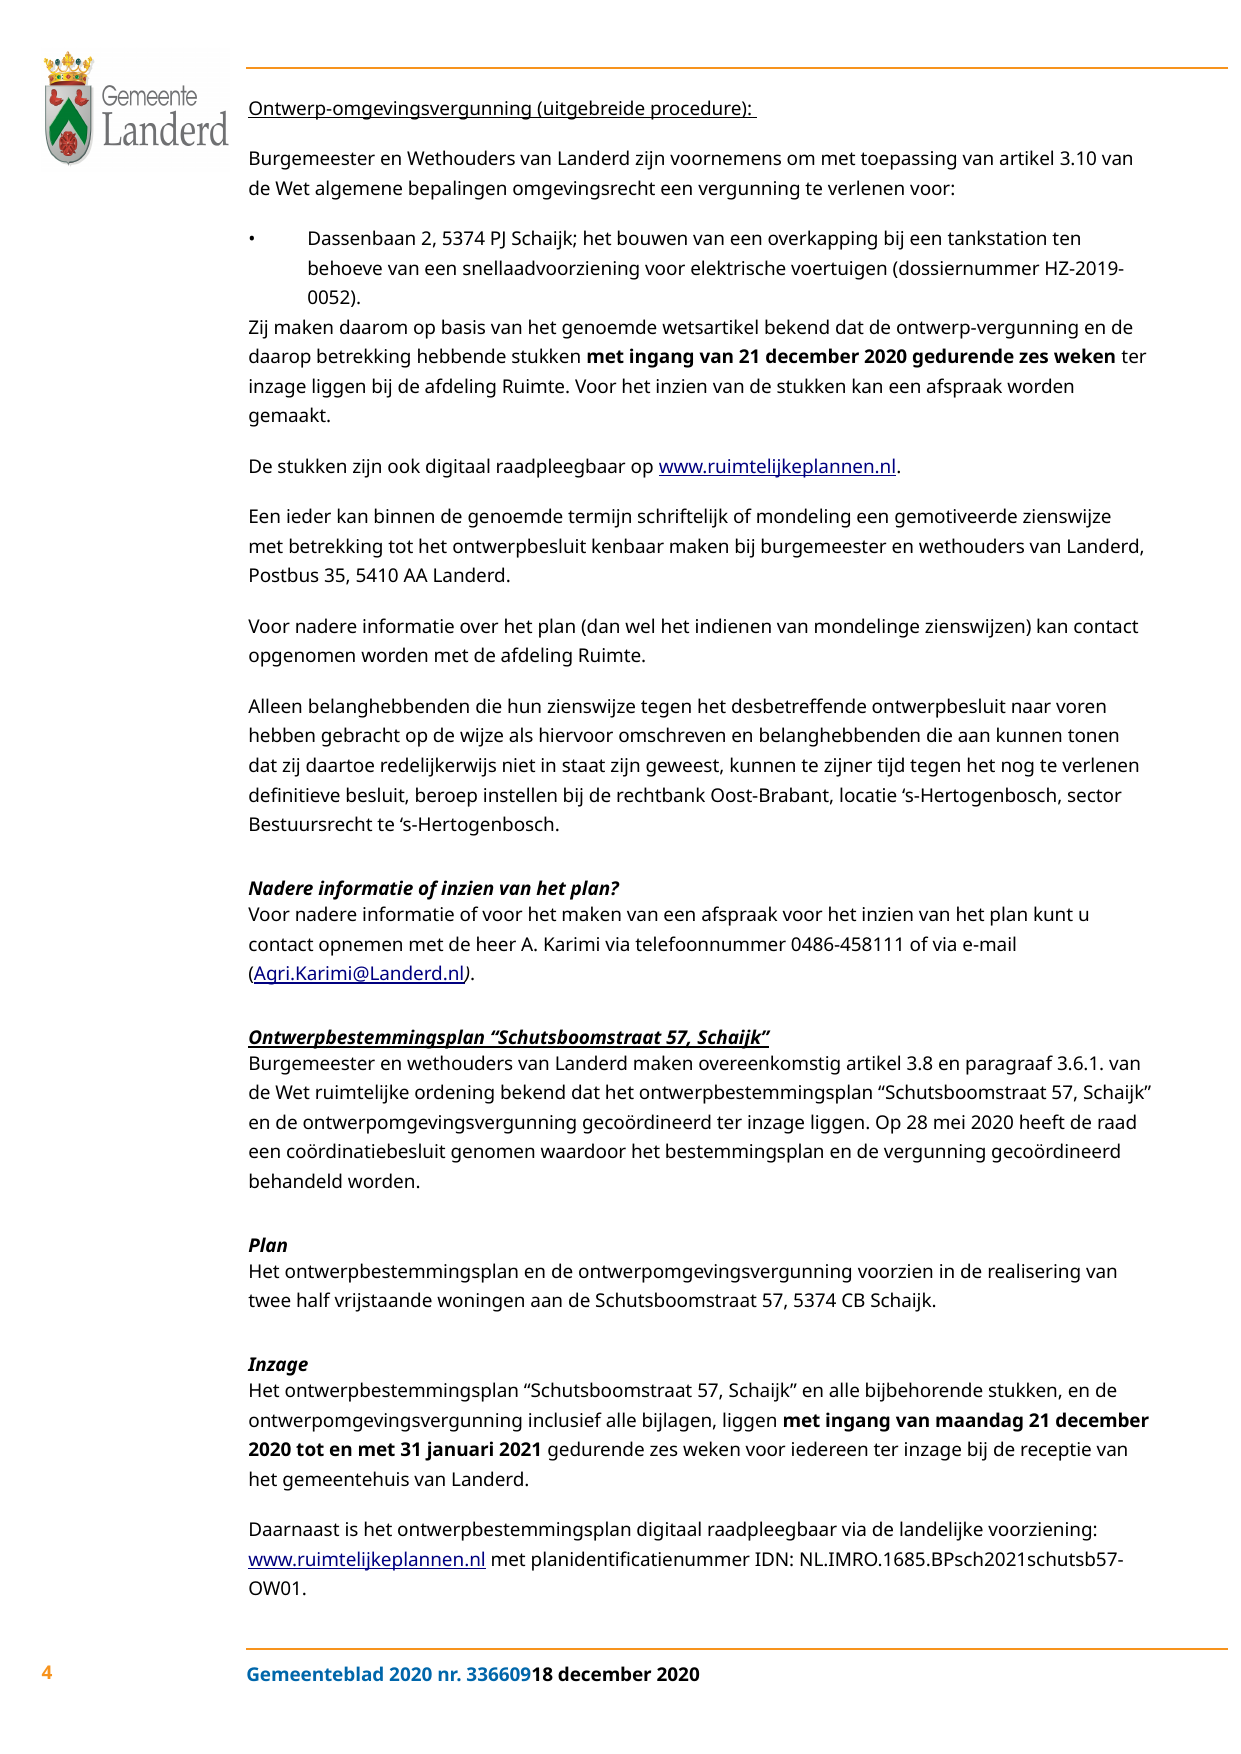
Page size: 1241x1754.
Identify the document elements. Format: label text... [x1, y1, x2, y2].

text Ontwerp-omgevingsvergunning (uitgebreide procedure): [248, 95, 1152, 121]
text Zij maken daarom op basis van het genoemde wetsartikel bekend dat de ontwerp-vergunning en de daarop betrekking hebbende stukken met ingang van 21 december 2020 gedurende zes weken ter inzage liggen bij de afdeling Ruimte. Voor het inzien van de stukken kan een afspraak worden gemaakt. [248, 314, 1152, 428]
list Dassenbaan 2, 5374 PJ Schaijk; het bouwen van een overkapping bij een tankstation ten behoeve van een snellaadvoorziening voor elektrische voertuigen (dossiernummer HZ-2019-0052). [248, 225, 1152, 310]
text Voor nadere informatie over het plan (dan wel het indienen van mondelinge zienswijzen) kan contact opgenomen worden met de afdeling Ruimte. [248, 613, 1152, 668]
text Het ontwerpbestemmingsplan en de ontwerpomgevingsvergunning voorzien in de realisering van twee half vrijstaande woningen aan de Schutsboomstraat 57, 5374 CB Schaijk. [248, 1258, 1152, 1313]
text Nadere informatie of inzien van het plan? [248, 875, 1152, 901]
text Alleen belanghebbenden die hun zienswijze tegen het desbetreffende ontwerpbesluit naar voren hebben gebracht op de wijze als hiervoor omschreven en belanghebbenden die aan kunnen tonen dat zij daartoe redelijkerwijs niet in staat zijn geweest, kunnen te zijner tijd tegen het nog te verlenen definitieve besluit, beroep instellen bij de rechtbank Oost-Brabant, locatie ‘s-Hertogenbosch, sector Bestuursrecht te ‘s-Hertogenbosch. [248, 693, 1152, 837]
text Voor nadere informatie of voor het maken van een afspraak voor het inzien van het plan kunt u contact opnemen met de heer A. Karimi via telefoonnummer 0486-458111 of via e-mail (Agri.Karimi@Landerd.nl). [248, 901, 1152, 986]
text Het ontwerpbestemmingsplan “Schutsboomstraat 57, Schaijk” en alle bijbehorende stukken, en de ontwerpomgevingsvergunning inclusief alle bijlagen, liggen met ingang van maandag 21 december 2020 tot en met 31 januari 2021 gedurende zes weken voor iedereen ter inzage bij de receptie van het gemeentehuis van Landerd. [248, 1377, 1152, 1492]
text Burgemeester en Wethouders van Landerd zijn voornemens om met toepassing van artikel 3.10 van de Wet algemene bepalingen omgevingsrecht een vergunning te verlenen voor: [248, 145, 1152, 201]
picture [41, 47, 231, 172]
text Inzage [248, 1352, 1152, 1377]
text Plan [248, 1232, 1152, 1258]
text De stukken zijn ook digitaal raadpleegbaar op www.ruimtelijkeplannen.nl. [248, 453, 1152, 479]
text Ontwerpbestemmingsplan “Schutsboomstraat 57, Schaijk” [248, 1024, 1152, 1050]
text Een ieder kan binnen de genoemde termijn schriftelijk of mondeling een gemotiveerde zienswijze met betrekking tot het ontwerpbesluit kenbaar maken bij burgemeester en wethouders van Landerd, Postbus 35, 5410 AA Landerd. [248, 503, 1152, 588]
text Daarnaast is het ontwerpbestemmingsplan digitaal raadpleegbaar via de landelijke voorziening: www.ruimtelijkeplannen.nl met planidentificatienummer IDN: NL.IMRO.1685.BPsch2021schutsb57-OW01. [248, 1516, 1152, 1601]
text Burgemeester en wethouders van Landerd maken overeenkomstig artikel 3.8 en paragraaf 3.6.1. van de Wet ruimtelijke ordening bekend dat het ontwerpbestemmingsplan “Schutsboomstraat 57, Schaijk” en de ontwerpomgevingsvergunning gecoördineerd ter inzage liggen. Op 28 mei 2020 heeft de raad een coördinatiebesluit genomen waardoor het bestemmingsplan en de vergunning gecoördineerd behandeld worden. [248, 1050, 1152, 1194]
